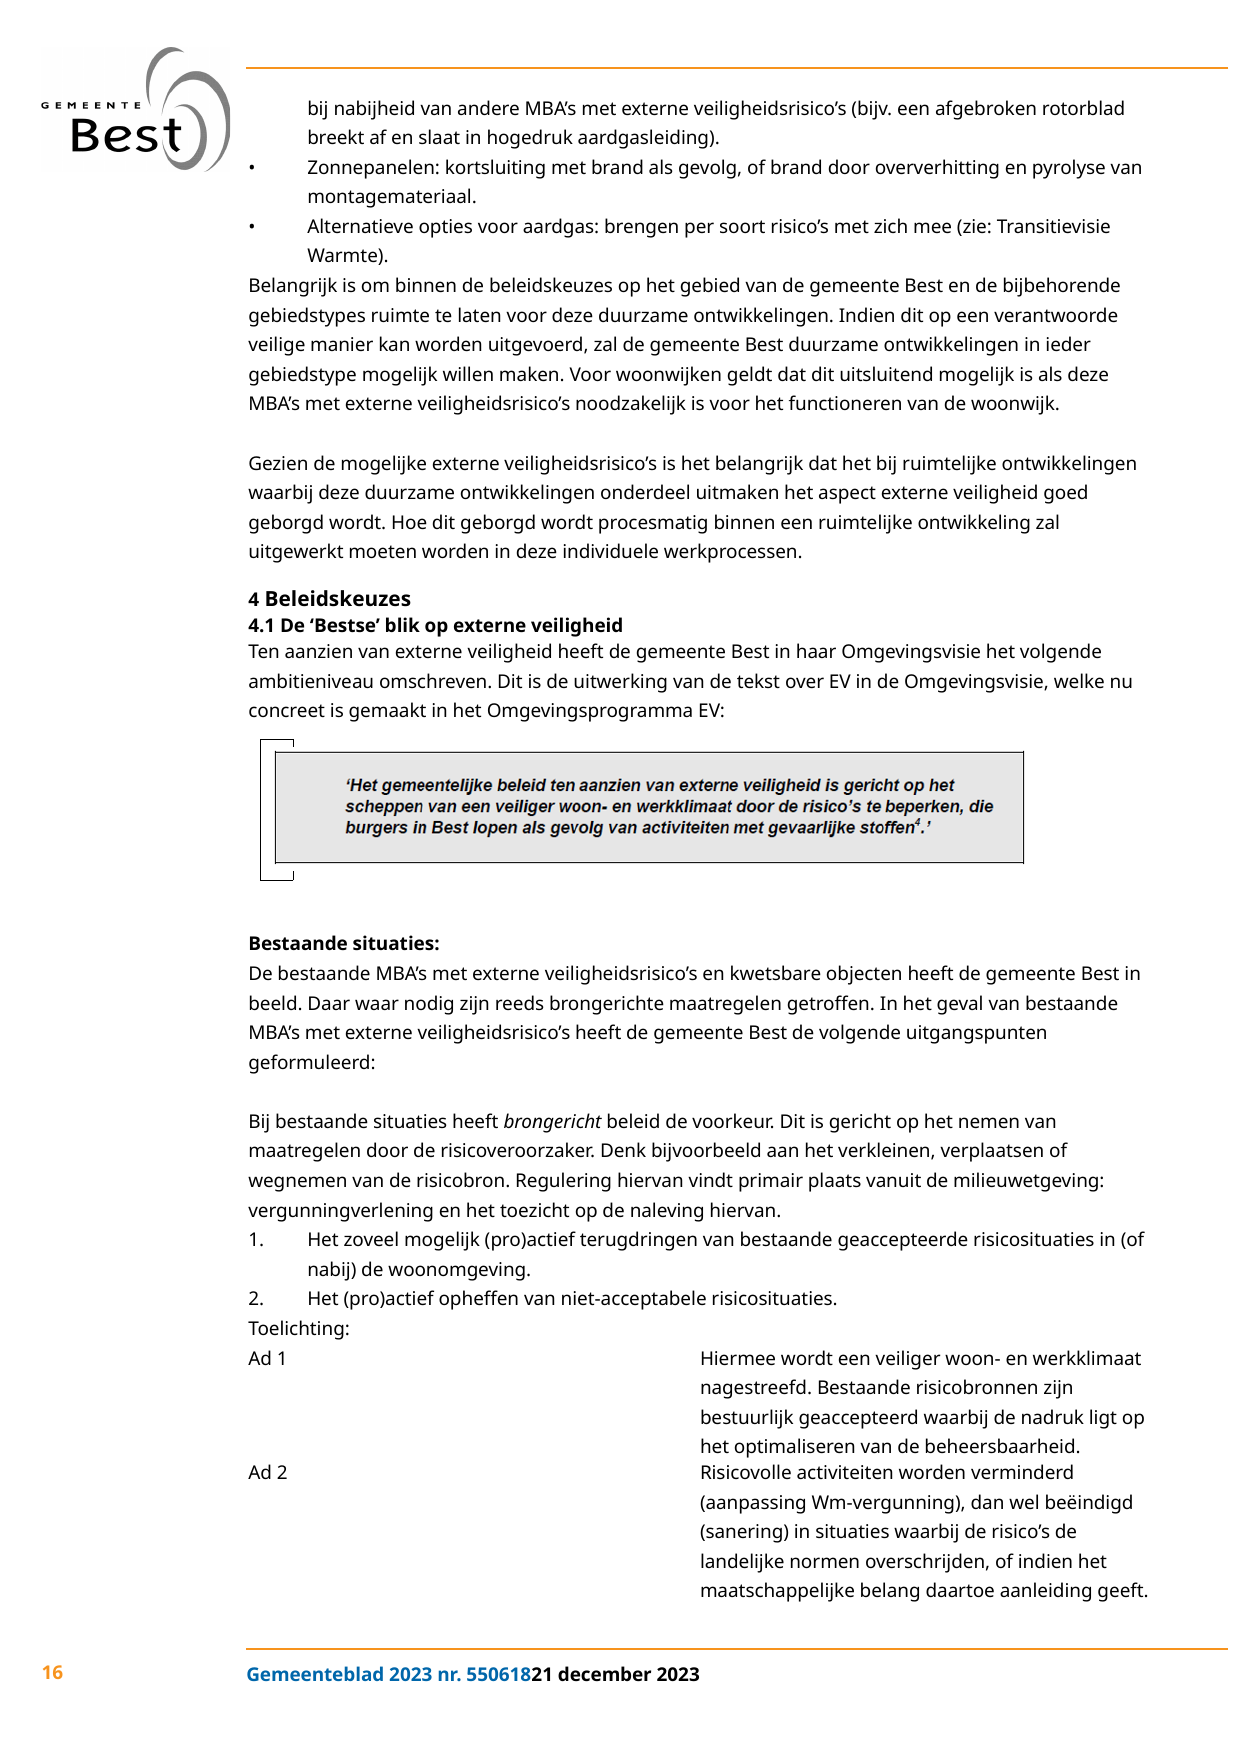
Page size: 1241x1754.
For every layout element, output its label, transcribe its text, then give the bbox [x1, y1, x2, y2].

text Ten aanzien van externe veiligheid heeft de gemeente Best in haar Omgevingsvisie het volgende ambitieniveau omschreven. Dit is de uitwerking van de tekst over EV in de Omgevingsvisie, welke nu concreet is gemaakt in het Omgevingsprogramma EV: [248, 638, 1152, 723]
text Bestaande situaties: [248, 931, 1152, 956]
list bij nabijheid van andere MBA’s met externe veiligheidsrisico’s (bijv. een afgebroken rotorblad breekt af en slaat in hogedruk aardgasleiding). [248, 95, 1152, 150]
picture [41, 47, 231, 172]
table_cell Ad 2 [248, 1459, 700, 1603]
text Gezien de mogelijke externe veiligheidsrisico’s is het belangrijk dat het bij ruimtelijke ontwikkelingen waarbij deze duurzame ontwikkelingen onderdeel uitmaken het aspect externe veiligheid goed geborgd wordt. Hoe dit geborgd wordt procesmatig binnen een ruimtelijke ontwikkeling zal uitgewerkt moeten worden in deze individuele werkprocessen. [248, 450, 1152, 564]
text 4 Beleidskeuzes [248, 584, 1152, 613]
text Toelichting: [248, 1315, 1152, 1341]
text Belangrijk is om binnen de beleidskeuzes op het gebied van de gemeente Best en de bijbehorende gebiedstypes ruimte te laten voor deze duurzame ontwikkelingen. Indien dit op een verantwoorde veilige manier kan worden uitgevoerd, zal de gemeente Best duurzame ontwikkelingen in ieder gebiedstype mogelijk willen maken. Voor woonwijken geldt dat dit uitsluitend mogelijk is als deze MBA’s met externe veiligheidsrisico’s noodzakelijk is voor het functioneren van de woonwijk. [248, 272, 1152, 416]
table_header Ad 1 [248, 1345, 700, 1459]
text Bij bestaande situaties heeft brongericht beleid de voorkeur. Dit is gericht op het nemen van maatregelen door de risicoveroorzaker. Denk bijvoorbeeld aan het verkleinen, verplaatsen of wegnemen van de risicobron. Regulering hiervan vindt primair plaats vanuit de milieuwetgeving: vergunningverlening en het toezicht op de naleving hiervan. [248, 1108, 1152, 1223]
text De bestaande MBA’s met externe veiligheidsrisico’s en kwetsbare objecten heeft de gemeente Best in beeld. Daar waar nodig zijn reeds brongerichte maatregelen getroffen. In het geval van bestaande MBA’s met externe veiligheidsrisico’s heeft de gemeente Best de volgende uitgangspunten geformuleerd: [248, 960, 1152, 1075]
list Zonnepanelen: kortsluiting met brand als gevolg, of brand door oververhitting en pyrolyse van montagemateriaal. [248, 154, 1152, 209]
list Alternatieve opties voor aardgas: brengen per soort risico’s met zich mee (zie: Transitievisie Warmte). [248, 213, 1152, 268]
text 4.1 De ‘Bestse’ blik op externe veiligheid [248, 613, 1152, 638]
table_header Hiermee wordt een veiliger woon- en werkklimaat nagestreefd. Bestaande risicobronnen zijn bestuurlijk geaccepteerd waarbij de nadruk ligt op het optimaliseren van de beheersbaarheid. [700, 1345, 1152, 1459]
picture [268, 747, 1036, 871]
list Het (pro)actief opheffen van niet-acceptabele risicosituaties. [248, 1286, 1152, 1311]
table_cell Risicovolle activiteiten worden verminderd (aanpassing Wm-vergunning), dan wel beëindigd (sanering) in situaties waarbij de risico’s de landelijke normen overschrijden, of indien het maatschappelijke belang daartoe aanleiding geeft. [700, 1459, 1152, 1603]
list Het zoveel mogelijk (pro)actief terugdringen van bestaande geaccepteerde risicosituaties in (of nabij) de woonomgeving. [248, 1226, 1152, 1282]
